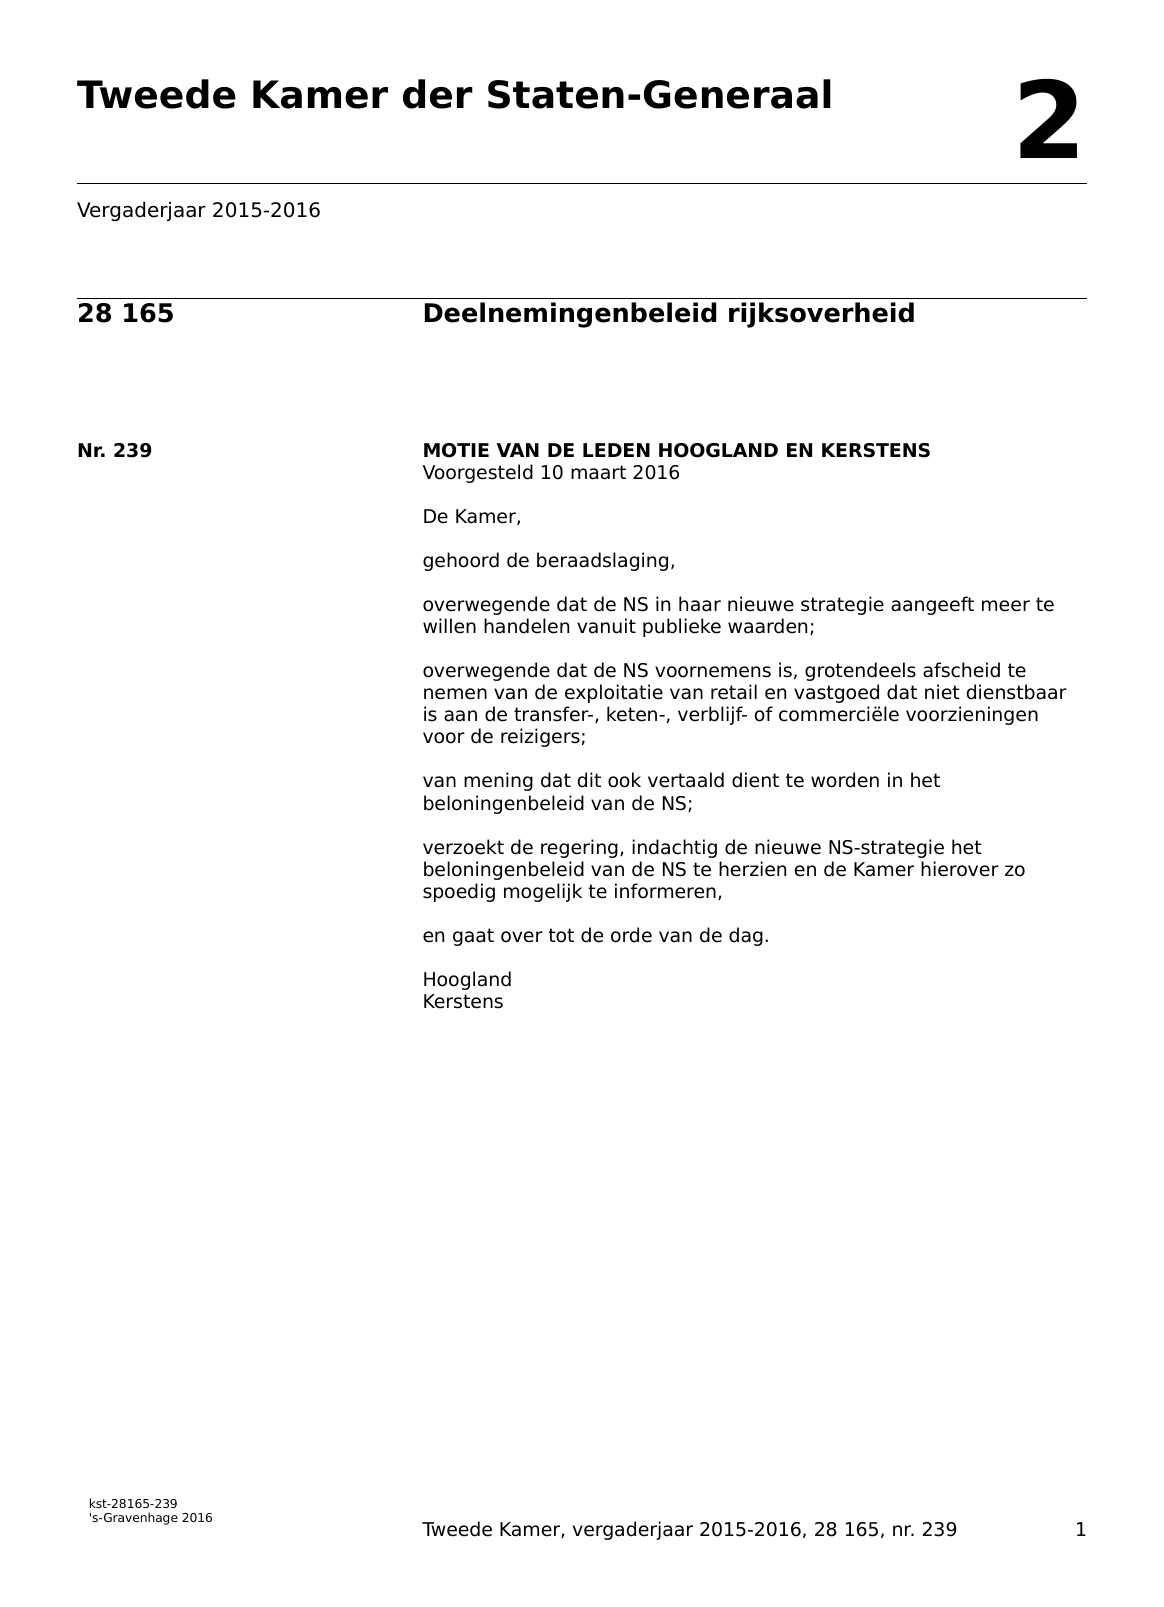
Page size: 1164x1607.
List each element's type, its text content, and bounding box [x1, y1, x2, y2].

text Hoogland [422, 969, 1087, 991]
text verzoekt de regering, indachtig de nieuwe NS-strategie het beloningenbeleid van de NS te herzien en de Kamer hierover zo spoedig mogelijk te informeren, [422, 837, 1087, 902]
text en gaat over tot de orde van de dag. [422, 925, 1087, 947]
subtitle 28 165 Deelnemingenbeleid rijksoverheid [77, 299, 1087, 329]
text Kerstens [422, 991, 1087, 1013]
text gehoord de beraadslaging, [422, 550, 1087, 572]
text overwegende dat de NS in haar nieuwe strategie aangeeft meer te willen handelen vanuit publieke waarden; [422, 594, 1087, 638]
subtitle Nr. 239 MOTIE VAN DE LEDEN HOOGLAND EN KERSTENS [77, 440, 1087, 462]
text overwegende dat de NS voornemens is, grotendeels afscheid te nemen van de exploitatie van retail en vastgoed dat niet dienstbaar is aan de transfer-, keten-, verblijf- of commerciële voorzieningen voor de reizigers; [422, 660, 1087, 748]
text kst-28165-239 [88, 1497, 323, 1511]
table_header Tweede Kamer der Staten-Generaal [77, 59, 886, 183]
table_header 2 [886, 59, 1087, 183]
text 's-Gravenhage 2016 [88, 1511, 323, 1525]
text van mening dat dit ook vertaald dient te worden in het beloningenbeleid van de NS; [422, 770, 1087, 814]
table_cell Vergaderjaar 2015-2016 [77, 184, 1087, 298]
text De Kamer, [422, 506, 1087, 528]
text Voorgesteld 10 maart 2016 [422, 462, 1087, 484]
